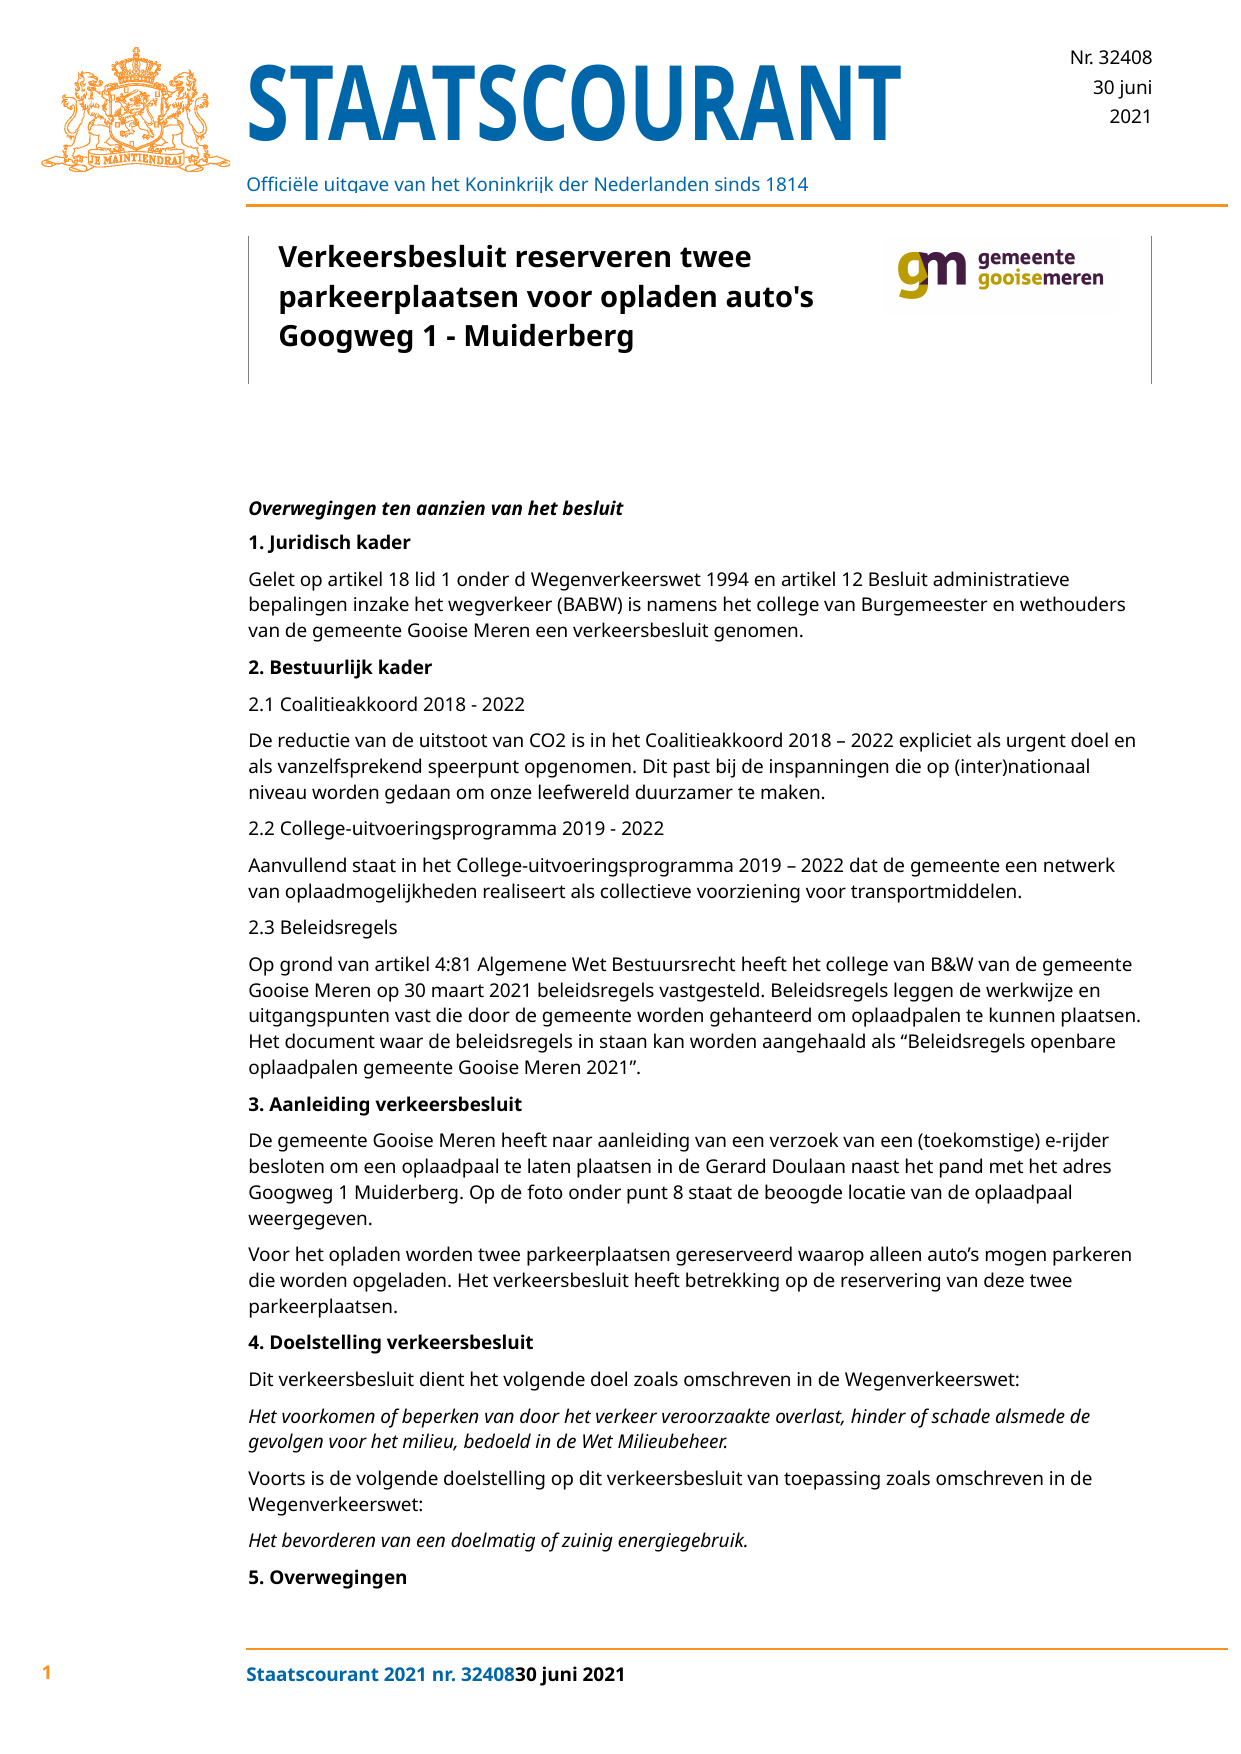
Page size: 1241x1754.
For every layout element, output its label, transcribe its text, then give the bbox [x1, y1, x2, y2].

text Op grond van artikel 4:81 Algemene Wet Bestuursrecht heeft het college van B&W van de gemeente Gooise Meren op 30 maart 2021 beleidsregels vastgesteld. Beleidsregels leggen de werkwijze en uitgangspunten vast die door de gemeente worden gehanteerd om oplaadpalen te kunnen plaatsen. Het document waar de beleidsregels in staan kan worden aangehaald als “Beleidsregels openbare oplaadpalen gemeente Gooise Meren 2021”. [248, 951, 1152, 1080]
text 2.3 Beleidsregels [248, 914, 1152, 940]
picture [882, 236, 1119, 315]
text 3. Aanleiding verkeersbesluit [248, 1091, 1152, 1117]
text De reductie van de uitstoot van CO2 is in het Coalitieakkoord 2018 – 2022 expliciet als urgent doel en als vanzelfsprekend speerpunt opgenomen. Dit past bij de inspanningen die op (inter)nationaal niveau worden gedaan om onze leefwereld duurzamer te maken. [248, 727, 1152, 804]
text De gemeente Gooise Meren heeft naar aanleiding van een verzoek van een (toekomstige) e-rijder besloten om een oplaadpaal te laten plaatsen in de Gerard Doulaan naast het pand met het adres Googweg 1 Muiderberg. Op de foto onder punt 8 staat de beoogde locatie van de oplaadpaal weergegeven. [248, 1127, 1152, 1230]
picture [41, 47, 231, 172]
table_header [850, 236, 1151, 384]
text 2.2 College-uitvoeringsprogramma 2019 - 2022 [248, 816, 1152, 841]
text Gelet op artikel 18 lid 1 onder d Wegenverkeerswet 1994 en artikel 12 Besluit administratieve bepalingen inzake het wegverkeer (BABW) is namens het college van Burgemeester en wethouders van de gemeente Gooise Meren een verkeersbesluit genomen. [248, 566, 1152, 643]
text 1. Juridisch kader [248, 529, 1152, 555]
text 4. Doelstelling verkeersbesluit [248, 1329, 1152, 1355]
text Aanvullend staat in het College-uitvoeringsprogramma 2019 – 2022 dat de gemeente een netwerk van oplaadmogelijkheden realiseert als collectieve voorziening voor transportmiddelen. [248, 852, 1152, 904]
table_header Verkeersbesluit reserveren twee parkeerplaatsen voor opladen auto's Googweg 1 - Muiderberg [249, 236, 850, 384]
text Voorts is de volgende doelstelling op dit verkeersbesluit van toepassing zoals omschreven in de Wegenverkeerswet: [248, 1465, 1152, 1517]
text Dit verkeersbesluit dient het volgende doel zoals omschreven in de Wegenverkeerswet: [248, 1366, 1152, 1392]
text 2.1 Coalitieakkoord 2018 - 2022 [248, 691, 1152, 716]
text Het bevorderen van een doelmatig of zuinig energiegebruik. [248, 1528, 1152, 1553]
text 2. Bestuurlijk kader [248, 654, 1152, 680]
text 5. Overwegingen [248, 1564, 1152, 1590]
text Voor het opladen worden twee parkeerplaatsen gereserveerd waarop alleen auto’s mogen parkeren die worden opgeladen. Het verkeersbesluit heeft betrekking op de reservering van deze twee parkeerplaatsen. [248, 1241, 1152, 1318]
text Overwegingen ten aanzien van het besluit [248, 495, 1152, 521]
text Het voorkomen of beperken van door het verkeer veroorzaakte overlast, hinder of schade alsmede de gevolgen voor het milieu, bedoeld in de Wet Milieubeheer. [248, 1403, 1152, 1454]
